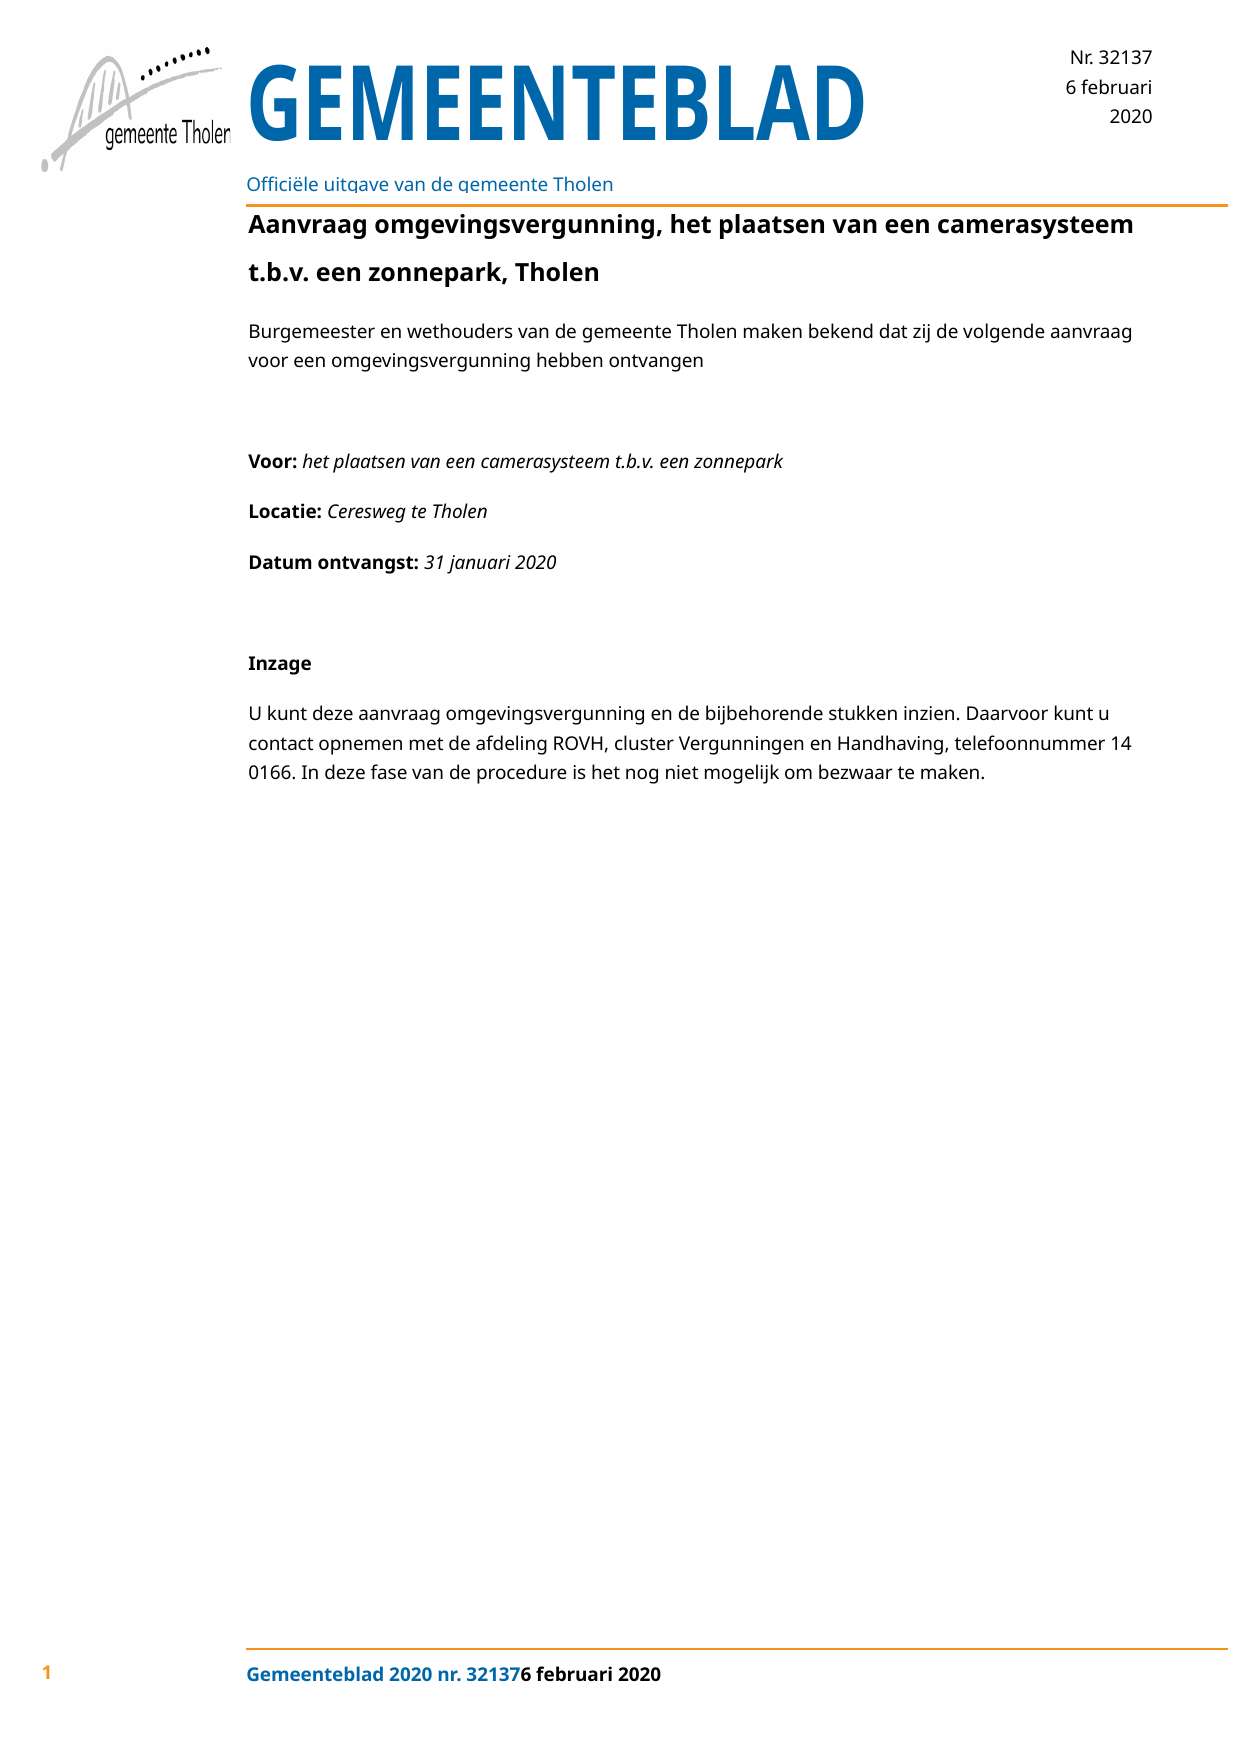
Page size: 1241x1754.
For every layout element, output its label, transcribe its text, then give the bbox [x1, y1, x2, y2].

text U kunt deze aanvraag omgevingsvergunning en de bijbehorende stukken inzien. Daarvoor kunt u contact opnemen met de afdeling ROVH, cluster Vergunningen en Handhaving, telefoonnummer 14 0166. In deze fase van de procedure is het nog niet mogelijk om bezwaar te maken. [248, 700, 1152, 785]
text Burgemeester en wethouders van de gemeente Tholen maken bekend dat zij de volgende aanvraag voor een omgevingsvergunning hebben ontvangen [248, 318, 1152, 373]
text Voor: het plaatsen van een camerasysteem t.b.v. een zonnepark [248, 448, 1152, 474]
text Aanvraag omgevingsvergunning, het plaatsen van een camerasysteem t.b.v. een zonnepark, Tholen [248, 207, 1152, 288]
text Locatie: Ceresweg te Tholen [248, 499, 1152, 524]
text Datum ontvangst: 31 januari 2020 [248, 549, 1152, 575]
picture [41, 47, 231, 172]
text Inzage [248, 650, 1152, 676]
